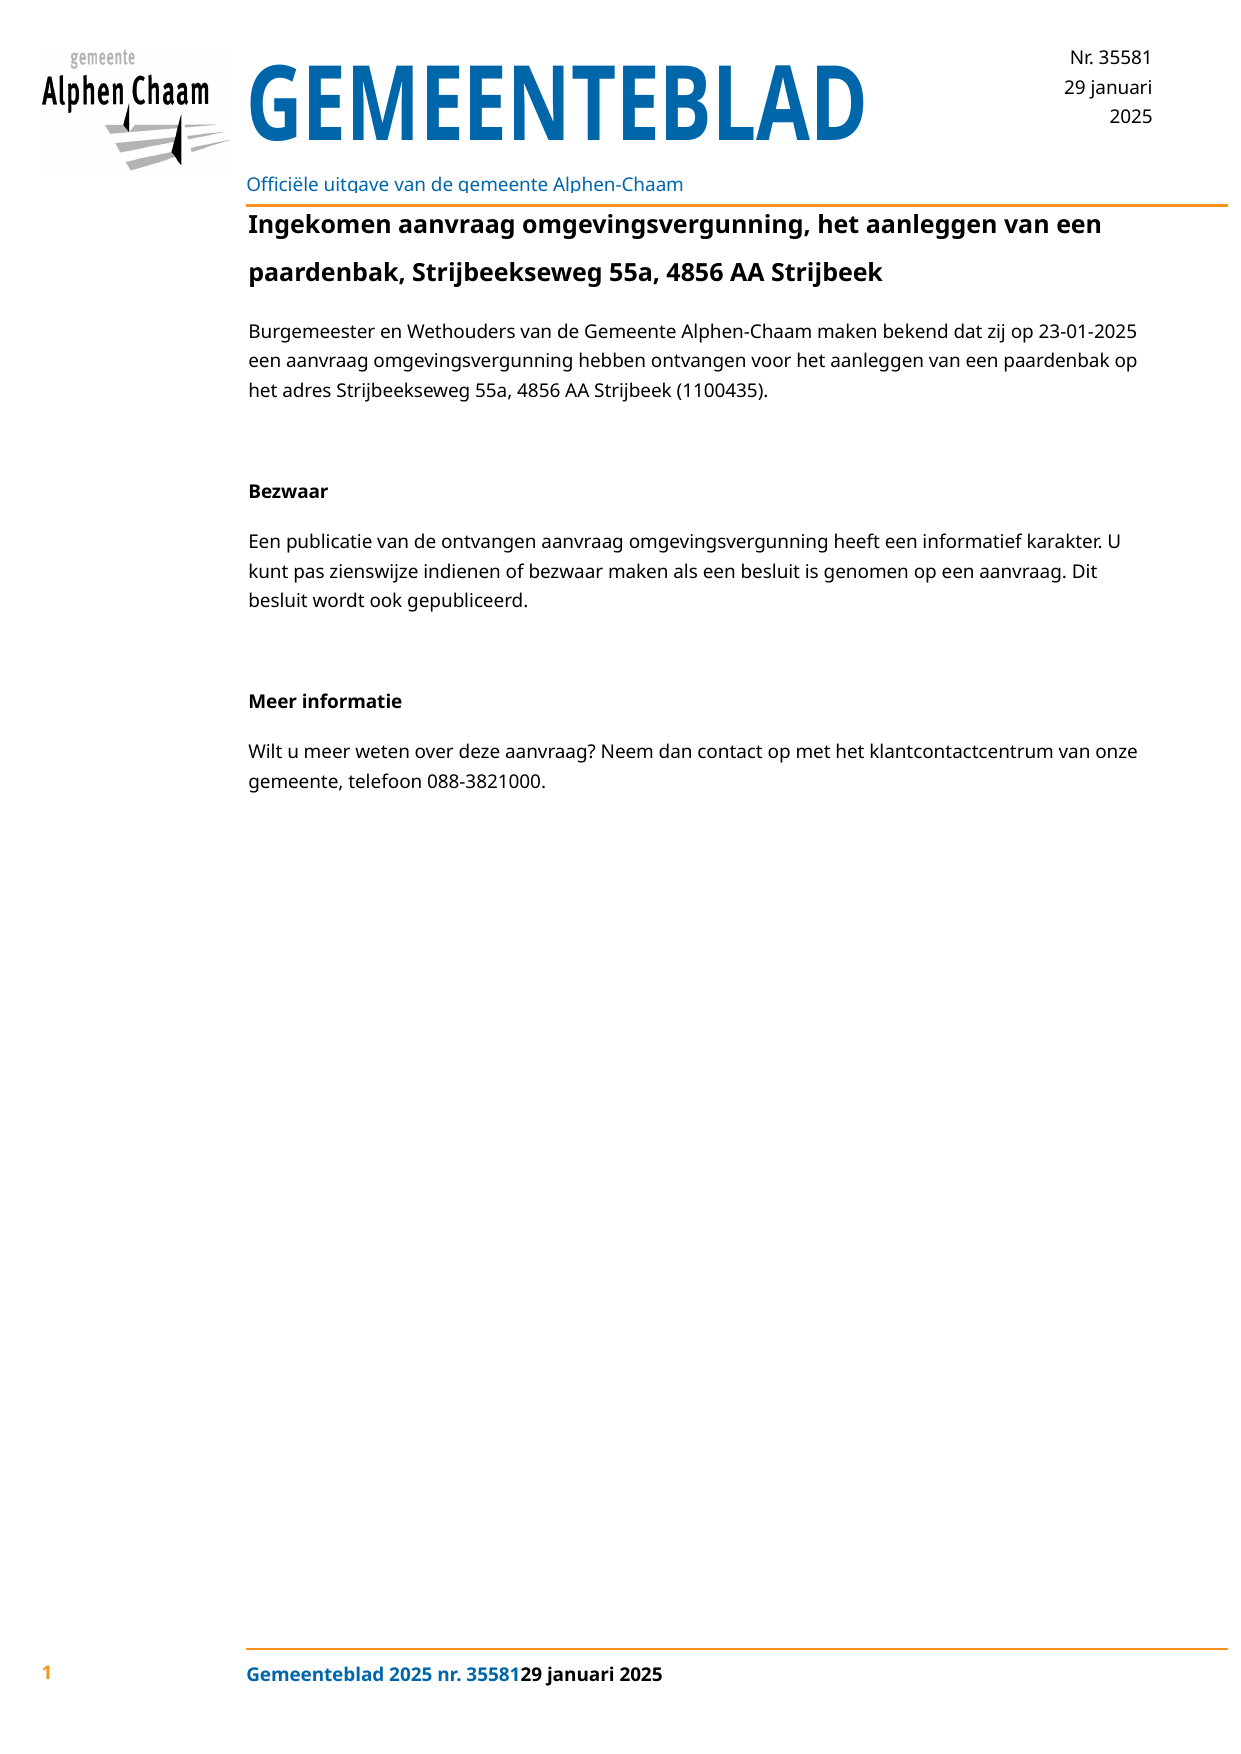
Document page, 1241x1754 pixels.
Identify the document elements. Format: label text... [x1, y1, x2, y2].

picture [41, 47, 231, 172]
text Bezwaar [248, 478, 1152, 504]
text Wilt u meer weten over deze aanvraag? Neem dan contact op met het klantcontactcentrum van onze gemeente, telefoon 088-3821000. [248, 739, 1152, 794]
text Ingekomen aanvraag omgevingsvergunning, het aanleggen van een paardenbak, Strijbeekseweg 55a, 4856 AA Strijbeek [248, 207, 1152, 288]
text Meer informatie [248, 688, 1152, 714]
text Burgemeester en Wethouders van de Gemeente Alphen-Chaam maken bekend dat zij op 23-01-2025 een aanvraag omgevingsvergunning hebben ontvangen voor het aanleggen van een paardenbak op het adres Strijbeekseweg 55a, 4856 AA Strijbeek (1100435). [248, 318, 1152, 403]
text Een publicatie van de ontvangen aanvraag omgevingsvergunning heeft een informatief karakter. U kunt pas zienswijze indienen of bezwaar maken als een besluit is genomen op een aanvraag. Dit besluit wordt ook gepubliceerd. [248, 528, 1152, 613]
